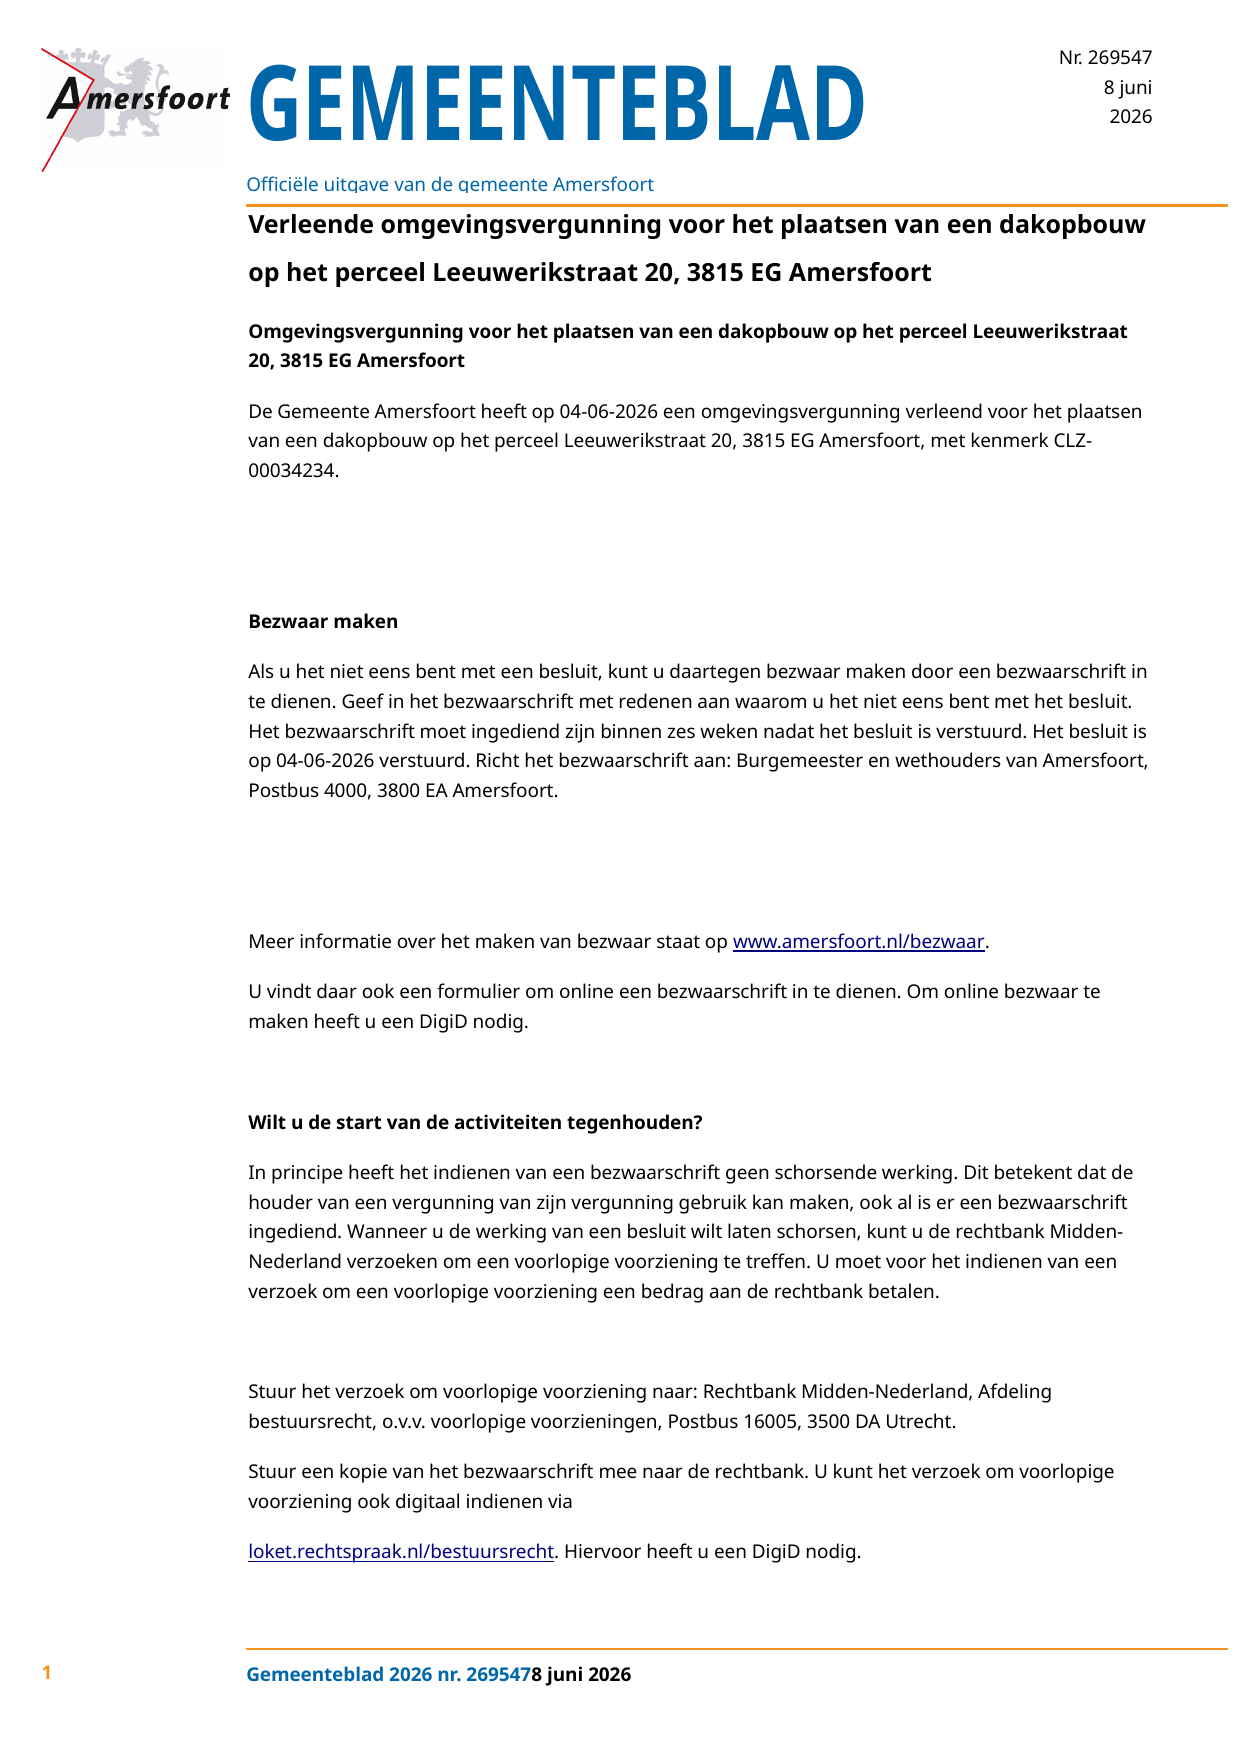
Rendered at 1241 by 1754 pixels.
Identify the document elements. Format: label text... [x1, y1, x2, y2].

text Wilt u de start van de activiteiten tegenhouden? [248, 1109, 1152, 1135]
text In principe heeft het indienen van een bezwaarschrift geen schorsende werking. Dit betekent dat de houder van een vergunning van zijn vergunning gebruik kan maken, ook al is er een bezwaarschrift ingediend. Wanneer u de werking van een besluit wilt laten schorsen, kunt u de rechtbank Midden-Nederland verzoeken om een voorlopige voorziening te treffen. U moet voor het indienen van een verzoek om een voorlopige voorziening een bedrag aan de rechtbank betalen. [248, 1159, 1152, 1304]
text Verleende omgevingsvergunning voor het plaatsen van een dakopbouw op het perceel Leeuwerikstraat 20, 3815 EG Amersfoort [248, 207, 1152, 288]
text Stuur het verzoek om voorlopige voorziening naar: Rechtbank Midden-Nederland, Afdeling bestuursrecht, o.v.v. voorlopige voorzieningen, Postbus 16005, 3500 DA Utrecht. [248, 1379, 1152, 1434]
text Als u het niet eens bent met een besluit, kunt u daartegen bezwaar maken door een bezwaarschrift in te dienen. Geef in het bezwaarschrift met redenen aan waarom u het niet eens bent met het besluit. Het bezwaarschrift moet ingediend zijn binnen zes weken nadat het besluit is verstuurd. Het besluit is op 04-06-2026 verstuurd. Richt het bezwaarschrift aan: Burgemeester en wethouders van Amersfoort, Postbus 4000, 3800 EA Amersfoort. [248, 659, 1152, 803]
text De Gemeente Amersfoort heeft op 04-06-2026 een omgevingsvergunning verleend voor het plaatsen van een dakopbouw op het perceel Leeuwerikstraat 20, 3815 EG Amersfoort, met kenmerk CLZ-00034234. [248, 398, 1152, 483]
text U vindt daar ook een formulier om online een bezwaarschrift in te dienen. Om online bezwaar te maken heeft u een DigiD nodig. [248, 979, 1152, 1034]
text loket.rechtspraak.nl/bestuursrecht. Hiervoor heeft u een DigiD nodig. [248, 1539, 1152, 1564]
text Omgevingsvergunning voor het plaatsen van een dakopbouw op het perceel Leeuwerikstraat 20, 3815 EG Amersfoort [248, 318, 1152, 373]
text Meer informatie over het maken van bezwaar staat op www.amersfoort.nl/bezwaar. [248, 928, 1152, 954]
text Stuur een kopie van het bezwaarschrift mee naar de rechtbank. U kunt het verzoek om voorlopige voorziening ook digitaal indienen via [248, 1459, 1152, 1514]
text Bezwaar maken [248, 608, 1152, 634]
picture [41, 47, 231, 172]
